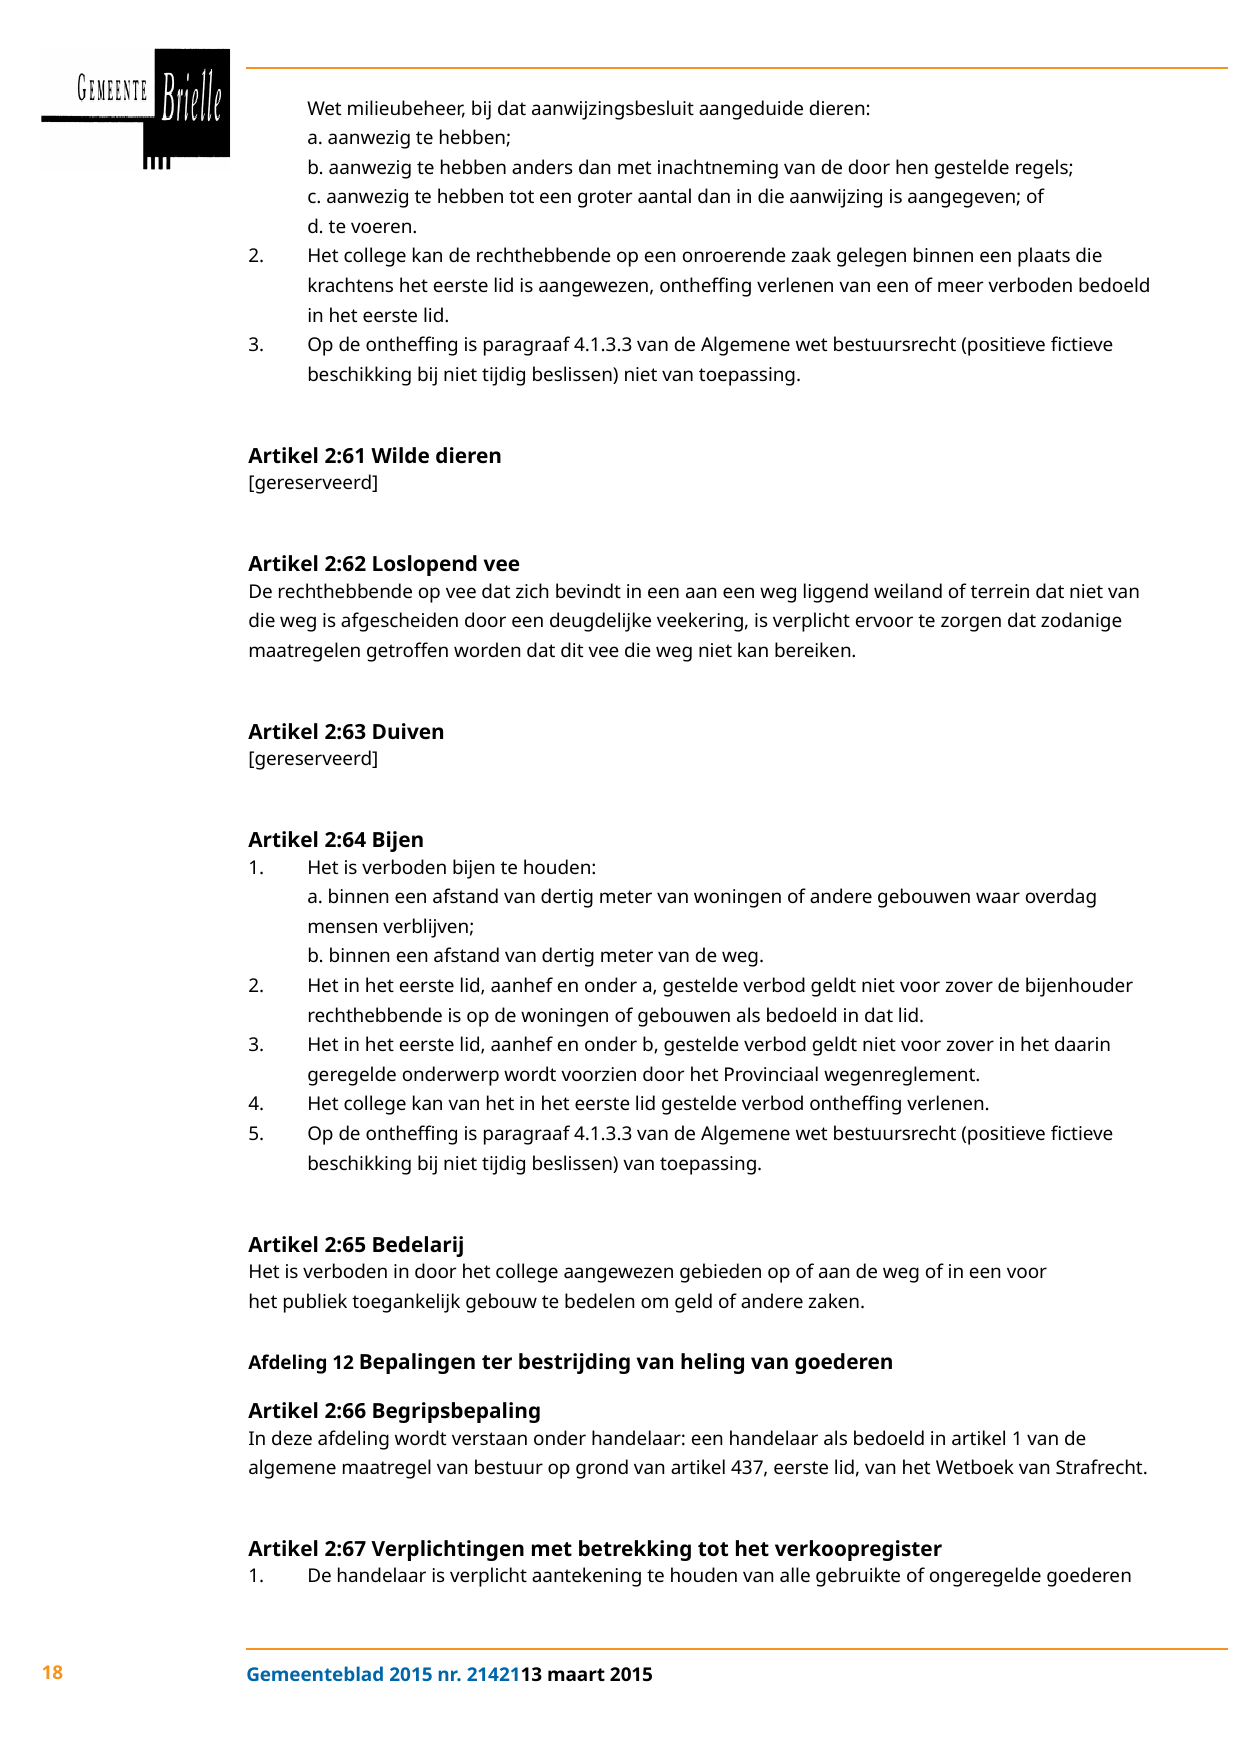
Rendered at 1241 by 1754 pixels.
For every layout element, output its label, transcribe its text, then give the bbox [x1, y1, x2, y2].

text [gereserveerd] [248, 746, 1152, 771]
text In deze afdeling wordt verstaan onder handelaar: een handelaar als bedoeld in artikel 1 van de algemene maatregel van bestuur op grond van artikel 437, eerste lid, van het Wetboek van Strafrecht. [248, 1425, 1152, 1480]
text Artikel 2:62 Loslopend vee [248, 549, 1152, 578]
list Wet milieubeheer, bij dat aanwijzingsbesluit aangeduide dieren: [248, 95, 1152, 121]
picture [41, 47, 231, 172]
text Artikel 2:65 Bedelarij [248, 1230, 1152, 1258]
text [gereserveerd] [248, 469, 1152, 495]
list Het in het eerste lid, aanhef en onder a, gestelde verbod geldt niet voor zover de bijenhouder rechthebbende is op de woningen of gebouwen als bedoeld in dat lid. [248, 972, 1152, 1028]
text Artikel 2:64 Bijen [248, 826, 1152, 854]
list d. te voeren. [248, 213, 1152, 239]
list Het college kan de rechthebbende op een onroerende zaak gelegen binnen een plaats die krachtens het eerste lid is aangewezen, ontheffing verlenen van een of meer verboden bedoeld in het eerste lid. [248, 243, 1152, 328]
text De rechthebbende op vee dat zich bevindt in een aan een weg liggend weiland of terrein dat niet van die weg is afgescheiden door een deugdelijke veekering, is verplicht ervoor te zorgen dat zodanige maatregelen getroffen worden dat dit vee die weg niet kan bereiken. [248, 578, 1152, 663]
text het publiek toegankelijk gebouw te bedelen om geld of andere zaken. [248, 1288, 1152, 1313]
list Op de ontheffing is paragraaf 4.1.3.3 van de Algemene wet bestuursrecht (positieve fictieve beschikking bij niet tijdig beslissen) niet van toepassing. [248, 331, 1152, 387]
text Artikel 2:66 Begripsbepaling [248, 1396, 1152, 1425]
list Op de ontheffing is paragraaf 4.1.3.3 van de Algemene wet bestuursrecht (positieve fictieve beschikking bij niet tijdig beslissen) van toepassing. [248, 1120, 1152, 1176]
list De handelaar is verplicht aantekening te houden van alle gebruikte of ongeregelde goederen [248, 1563, 1152, 1588]
list c. aanwezig te hebben tot een groter aantal dan in die aanwijzing is aangegeven; of [248, 183, 1152, 209]
text Artikel 2:61 Wilde dieren [248, 441, 1152, 469]
text Artikel 2:67 Verplichtingen met betrekking tot het verkoopregister [248, 1534, 1152, 1563]
list Het is verboden bijen te houden: [248, 854, 1152, 880]
list Het college kan van het in het eerste lid gestelde verbod ontheffing verlenen. [248, 1091, 1152, 1116]
text Artikel 2:63 Duiven [248, 717, 1152, 746]
text Afdeling 12 Bepalingen ter bestrijding van heling van goederen [248, 1347, 1152, 1375]
list Het in het eerste lid, aanhef en onder b, gestelde verbod geldt niet voor zover in het daarin geregelde onderwerp wordt voorzien door het Provinciaal wegenreglement. [248, 1031, 1152, 1087]
list a. aanwezig te hebben; [248, 124, 1152, 150]
text Het is verboden in door het college aangewezen gebieden op of aan de weg of in een voor [248, 1258, 1152, 1284]
list a. binnen een afstand van dertig meter van woningen of andere gebouwen waar overdag mensen verblijven; [248, 883, 1152, 939]
list b. aanwezig te hebben anders dan met inachtneming van de door hen gestelde regels; [248, 154, 1152, 180]
list b. binnen een afstand van dertig meter van de weg. [248, 943, 1152, 968]
